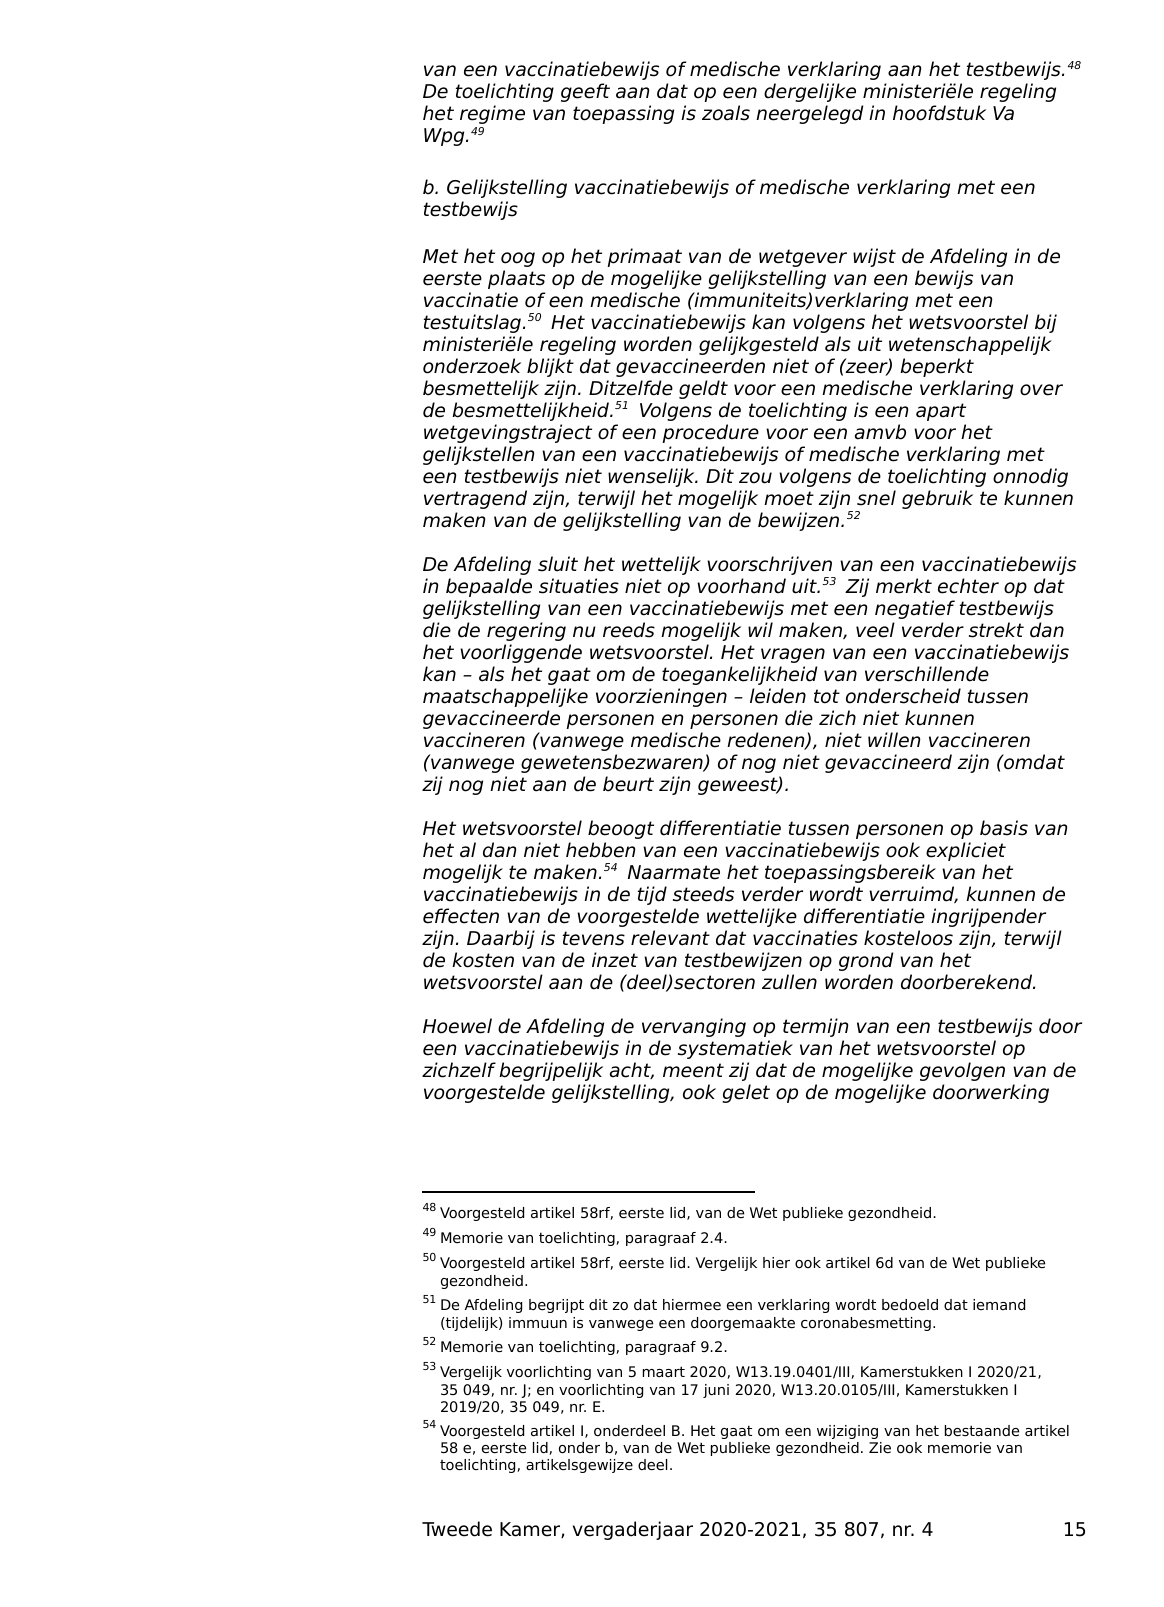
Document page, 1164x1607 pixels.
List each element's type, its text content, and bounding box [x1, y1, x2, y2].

subtitle b. Gelijkstelling vaccinatiebewijs of medische verklaring met een testbewijs [422, 177, 1087, 221]
text Het wetsvoorstel beoogt differentiatie tussen personen op basis van het al dan niet hebben van een vaccinatiebewijs ook expliciet mogelijk te maken. Naarmate het toepassingsbereik van het vaccinatiebewijs in de tijd steeds verder wordt verruimd, kunnen de effecten van de voorgestelde wettelijke differentiatie ingrijpender zijn. Daarbij is tevens relevant dat vaccinaties kosteloos zijn, terwijl de kosten van de inzet van testbewijzen op grond van het wetsvoorstel aan de (deel)sectoren zullen worden doorberekend. [422, 818, 1087, 994]
text Vergelijk voorlichting van 5 maart 2020, W13.19.0401/III, Kamerstukken I 2020/21, 35 049, nr. J; en voorlichting van 17 juni 2020, W13.20.0105/III, Kamerstukken I 2019/20, 35 049, nr. E. [422, 1360, 1087, 1416]
text De Afdeling sluit het wettelijk voorschrijven van een vaccinatiebewijs in bepaalde situaties niet op voorhand uit. Zij merkt echter op dat gelijkstelling van een vaccinatiebewijs met een negatief testbewijs die de regering nu reeds mogelijk wil maken, veel verder strekt dan het voorliggende wetsvoorstel. Het vragen van een vaccinatiebewijs kan – als het gaat om de toegankelijkheid van verschillende maatschappelijke voorzieningen – leiden tot onderscheid tussen gevaccineerde personen en personen die zich niet kunnen vaccineren (vanwege medische redenen), niet willen vaccineren (vanwege gewetensbezwaren) of nog niet gevaccineerd zijn (omdat zij nog niet aan de beurt zijn geweest). [422, 554, 1087, 796]
text Voorgesteld artikel I, onderdeel B. Het gaat om een wijziging van het bestaande artikel 58 e, eerste lid, onder b, van de Wet publieke gezondheid. Zie ook memorie van toelichting, artikelsgewijze deel. [422, 1418, 1087, 1474]
text Memorie van toelichting, paragraaf 9.2. [422, 1335, 1087, 1357]
text Voorgesteld artikel 58rf, eerste lid, van de Wet publieke gezondheid. [422, 1201, 1087, 1223]
text Voorgesteld artikel 58rf, eerste lid. Vergelijk hier ook artikel 6d van de Wet publieke gezondheid. [422, 1251, 1087, 1290]
text Hoewel de Afdeling de vervanging op termijn van een testbewijs door een vaccinatiebewijs in de systematiek van het wetsvoorstel op zichzelf begrijpelijk acht, meent zij dat de mogelijke gevolgen van de voorgestelde gelijkstelling, ook gelet op de mogelijke doorwerking [422, 1016, 1087, 1104]
text van een vaccinatiebewijs of medische verklaring aan het testbewijs. De toelichting geeft aan dat op een dergelijke ministeriële regeling het regime van toepassing is zoals neergelegd in hoofdstuk Va Wpg. [422, 59, 1087, 147]
text Memorie van toelichting, paragraaf 2.4. [422, 1226, 1087, 1248]
text De Afdeling begrijpt dit zo dat hiermee een verklaring wordt bedoeld dat iemand (tijdelijk) immuun is vanwege een doorgemaakte coronabesmetting. [422, 1293, 1087, 1332]
text Met het oog op het primaat van de wetgever wijst de Afdeling in de eerste plaats op de mogelijke gelijkstelling van een bewijs van vaccinatie of een medische (immuniteits)verklaring met een testuitslag. Het vaccinatiebewijs kan volgens het wetsvoorstel bij ministeriële regeling worden gelijkgesteld als uit wetenschappelijk onderzoek blijkt dat gevaccineerden niet of (zeer) beperkt besmettelijk zijn. Ditzelfde geldt voor een medische verklaring over de besmettelijkheid. Volgens de toelichting is een apart wetgevingstraject of een procedure voor een amvb voor het gelijkstellen van een vaccinatiebewijs of medische verklaring met een testbewijs niet wenselijk. Dit zou volgens de toelichting onnodig vertragend zijn, terwijl het mogelijk moet zijn snel gebruik te kunnen maken van de gelijkstelling van de bewijzen. [422, 246, 1087, 532]
